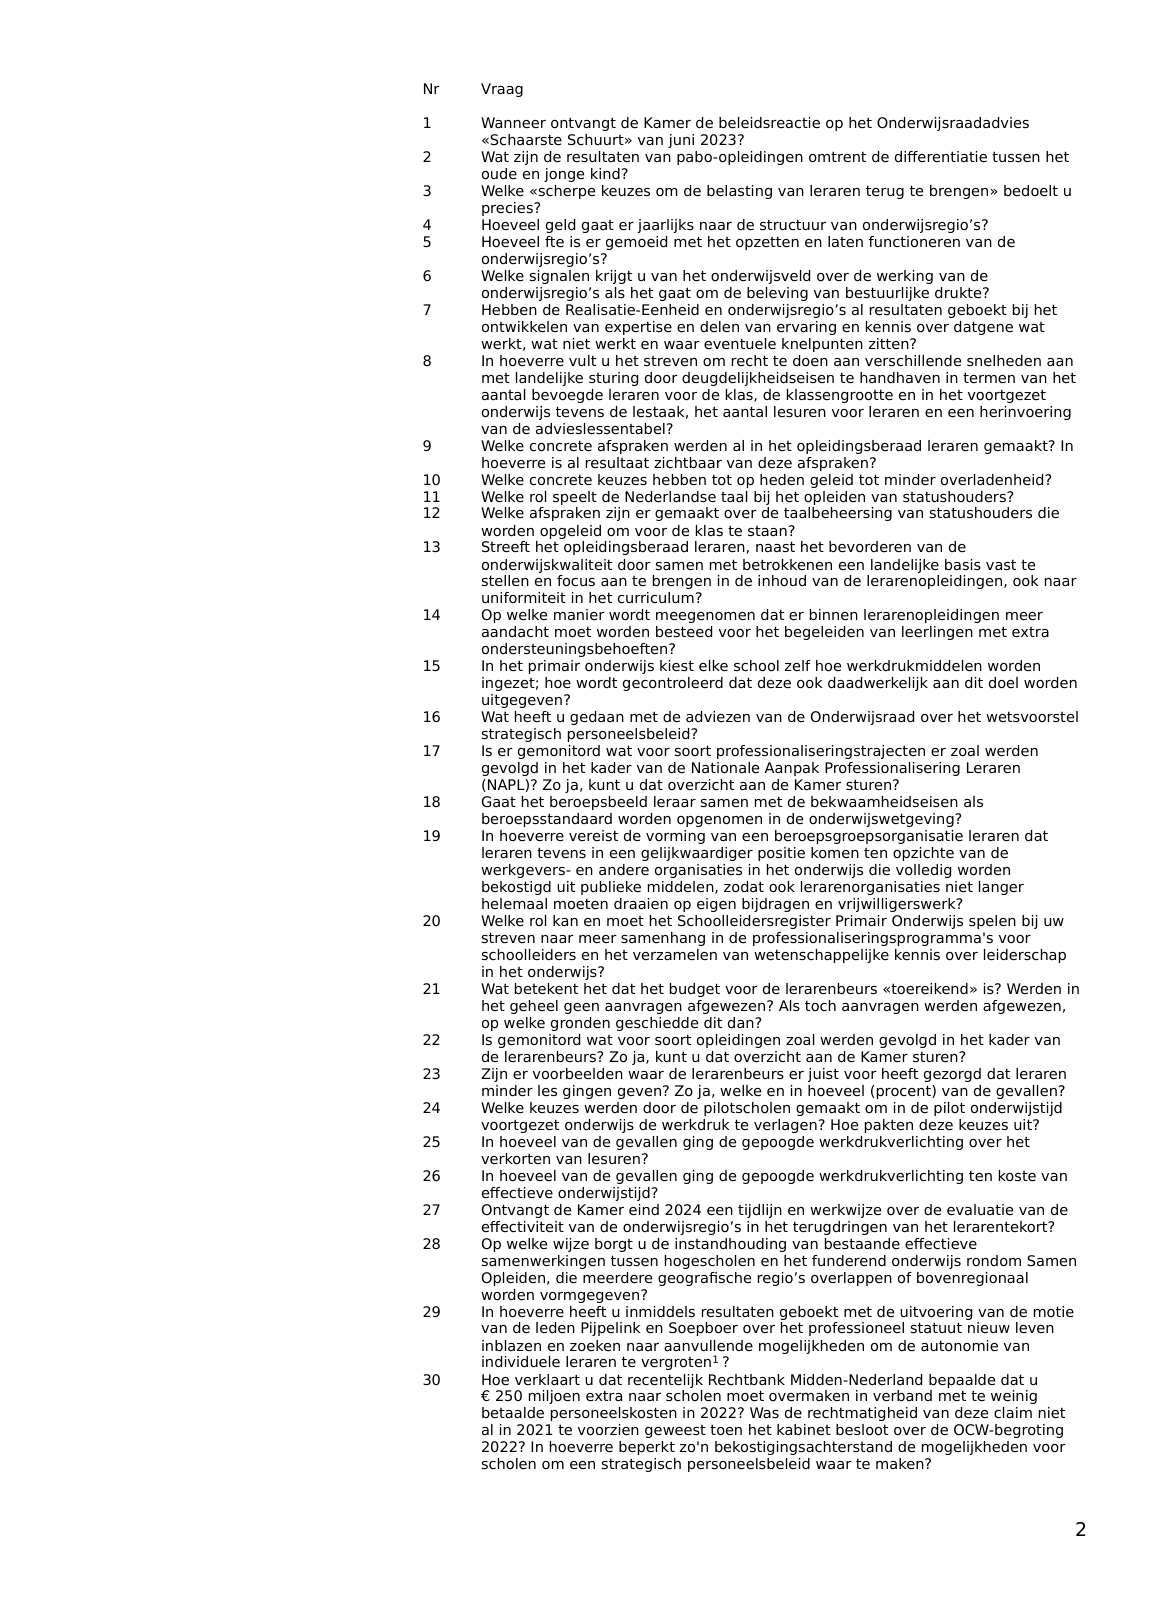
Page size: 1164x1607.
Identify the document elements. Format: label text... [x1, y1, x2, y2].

table_cell 24 [422, 1100, 475, 1134]
table_cell In hoeverre vereist de vorming van een beroepsgroepsorganisatie leraren dat leraren tevens in een gelijkwaardiger positie komen ten opzichte van de werkgevers- en andere organisaties in het onderwijs die volledig worden bekostigd uit publieke middelen, zodat ook lerarenorganisaties niet langer helemaal moeten draaien op eigen bijdragen en vrijwilligerswerk? [475, 828, 1087, 913]
table_header Nr [422, 81, 475, 98]
table_cell 5 [422, 234, 475, 268]
table_cell Welke keuzes werden door de pilotscholen gemaakt om in de pilot onderwijstijd voortgezet onderwijs de werkdruk te verlagen? Hoe pakten deze keuzes uit? [475, 1100, 1087, 1134]
table_cell 30 [422, 1371, 475, 1473]
table_cell Welke «scherpe keuzes om de belasting van leraren terug te brengen» bedoelt u precies? [475, 183, 1087, 217]
table_cell In hoeveel van de gevallen ging de gepoogde werkdrukverlichting over het verkorten van lesuren? [475, 1134, 1087, 1168]
table_cell 1 [422, 115, 475, 149]
table_cell Welke rol speelt de Nederlandse taal bij het opleiden van statushouders? [475, 489, 1087, 505]
table_cell Wanneer ontvangt de Kamer de beleidsreactie op het Onderwijsraadadvies «Schaarste Schuurt» van juni 2023? [475, 115, 1087, 149]
table_cell Welke signalen krijgt u van het onderwijsveld over de werking van de onderwijsregio’s als het gaat om de beleving van bestuurlijke drukte? [475, 268, 1087, 302]
table_cell Op welke wijze borgt u de instandhouding van bestaande effectieve samenwerkingen tussen hogescholen en het funderend onderwijs rondom Samen Opleiden, die meerdere geografische regio’s overlappen of bovenregionaal worden vormgegeven? [475, 1236, 1087, 1303]
table_cell Zijn er voorbeelden waar de lerarenbeurs er juist voor heeft gezorgd dat leraren minder les gingen geven? Zo ja, welke en in hoeveel (procent) van de gevallen? [475, 1066, 1087, 1100]
table_cell 16 [422, 709, 475, 743]
table_cell 12 [422, 505, 475, 539]
table_cell Ontvangt de Kamer eind 2024 een tijdlijn en werkwijze over de evaluatie van de effectiviteit van de onderwijsregio’s in het terugdringen van het lerarentekort? [475, 1202, 1087, 1236]
table_cell Hoe verklaart u dat recentelijk Rechtbank Midden-Nederland bepaalde dat u € 250 miljoen extra naar scholen moet overmaken in verband met te weinig betaalde personeelskosten in 2022? Was de rechtmatigheid van deze claim niet al in 2021 te voorzien geweest toen het kabinet besloot over de OCW-begroting 2022? In hoeverre beperkt zo'n bekostigingsachterstand de mogelijkheden voor scholen om een strategisch personeelsbeleid waar te maken? [475, 1371, 1087, 1473]
table_cell 6 [422, 268, 475, 302]
table_cell Hoeveel geld gaat er jaarlijks naar de structuur van onderwijsregio’s? [475, 217, 1087, 234]
table_cell 15 [422, 658, 475, 709]
table_cell In hoeverre vult u het streven om recht te doen aan verschillende snelheden aan met landelijke sturing door deugdelijkheidseisen te handhaven in termen van het aantal bevoegde leraren voor de klas, de klassengrootte en in het voortgezet onderwijs tevens de lestaak, het aantal lesuren voor leraren en een herinvoering van de advieslessentabel? [475, 353, 1087, 437]
table_cell In hoeverre heeft u inmiddels resultaten geboekt met de uitvoering van de motie van de leden Pijpelink en Soepboer over het professioneel statuut nieuw leven inblazen en zoeken naar aanvullende mogelijkheden om de autonomie van individuele leraren te vergroten1? [475, 1304, 1087, 1371]
table_cell Gaat het beroepsbeeld leraar samen met de bekwaamheidseisen als beroepsstandaard worden opgenomen in de onderwijswetgeving? [475, 794, 1087, 828]
table_header Vraag [475, 81, 1087, 98]
table_cell 29 [422, 1304, 475, 1371]
table_cell Welke afspraken zijn er gemaakt over de taalbeheersing van statushouders die worden opgeleid om voor de klas te staan? [475, 505, 1087, 539]
table_cell 25 [422, 1134, 475, 1168]
table_cell 3 [422, 183, 475, 217]
table_cell Streeft het opleidingsberaad leraren, naast het bevorderen van de onderwijskwaliteit door samen met betrokkenen een landelijke basis vast te stellen en focus aan te brengen in de inhoud van de lerarenopleidingen, ook naar uniformiteit in het curriculum? [475, 539, 1087, 607]
table_cell 9 [422, 438, 475, 471]
table_cell 18 [422, 794, 475, 828]
table_cell Is gemonitord wat voor soort opleidingen zoal werden gevolgd in het kader van de lerarenbeurs? Zo ja, kunt u dat overzicht aan de Kamer sturen? [475, 1032, 1087, 1066]
table_cell 2 [422, 149, 475, 183]
table_cell [475, 98, 1087, 115]
table_cell 4 [422, 217, 475, 234]
table_cell 11 [422, 489, 475, 505]
table_cell [422, 98, 475, 115]
table_cell Hebben de Realisatie-Eenheid en onderwijsregio’s al resultaten geboekt bij het ontwikkelen van expertise en delen van ervaring en kennis over datgene wat werkt, wat niet werkt en waar eventuele knelpunten zitten? [475, 302, 1087, 353]
table_cell Wat heeft u gedaan met de adviezen van de Onderwijsraad over het wetsvoorstel strategisch personeelsbeleid? [475, 709, 1087, 743]
table_cell Hoeveel fte is er gemoeid met het opzetten en laten functioneren van de onderwijsregio’s? [475, 234, 1087, 268]
table_cell In het primair onderwijs kiest elke school zelf hoe werkdrukmiddelen worden ingezet; hoe wordt gecontroleerd dat deze ook daadwerkelijk aan dit doel worden uitgegeven? [475, 658, 1087, 709]
table_cell 23 [422, 1066, 475, 1100]
table_cell 26 [422, 1168, 475, 1202]
table_cell 10 [422, 471, 475, 488]
table_cell 22 [422, 1032, 475, 1066]
table_cell Is er gemonitord wat voor soort professionaliseringstrajecten er zoal werden gevolgd in het kader van de Nationale Aanpak Professionalisering Leraren (NAPL)? Zo ja, kunt u dat overzicht aan de Kamer sturen? [475, 743, 1087, 794]
table_cell In hoeveel van de gevallen ging de gepoogde werkdrukverlichting ten koste van effectieve onderwijstijd? [475, 1168, 1087, 1202]
table_cell 20 [422, 913, 475, 981]
table_cell Op welke manier wordt meegenomen dat er binnen lerarenopleidingen meer aandacht moet worden besteed voor het begeleiden van leerlingen met extra ondersteuningsbehoeften? [475, 607, 1087, 658]
table_cell 14 [422, 607, 475, 658]
table_cell 19 [422, 828, 475, 913]
table_cell 17 [422, 743, 475, 794]
table_cell 8 [422, 353, 475, 437]
table_cell 21 [422, 981, 475, 1032]
table_cell Welke concrete afspraken werden al in het opleidingsberaad leraren gemaakt? In hoeverre is al resultaat zichtbaar van deze afspraken? [475, 438, 1087, 471]
table_cell Welke rol kan en moet het Schoolleidersregister Primair Onderwijs spelen bij uw streven naar meer samenhang in de professionaliseringsprogramma's voor schoolleiders en het verzamelen van wetenschappelijke kennis over leiderschap in het onderwijs? [475, 913, 1087, 981]
table_cell Wat zijn de resultaten van pabo-opleidingen omtrent de differentiatie tussen het oude en jonge kind? [475, 149, 1087, 183]
table_cell 7 [422, 302, 475, 353]
table_cell 28 [422, 1236, 475, 1303]
table_cell 27 [422, 1202, 475, 1236]
table_cell Wat betekent het dat het budget voor de lerarenbeurs «toereikend» is? Werden in het geheel geen aanvragen afgewezen? Als toch aanvragen werden afgewezen, op welke gronden geschiedde dit dan? [475, 981, 1087, 1032]
table_cell Welke concrete keuzes hebben tot op heden geleid tot minder overladenheid? [475, 471, 1087, 488]
table_cell 13 [422, 539, 475, 607]
